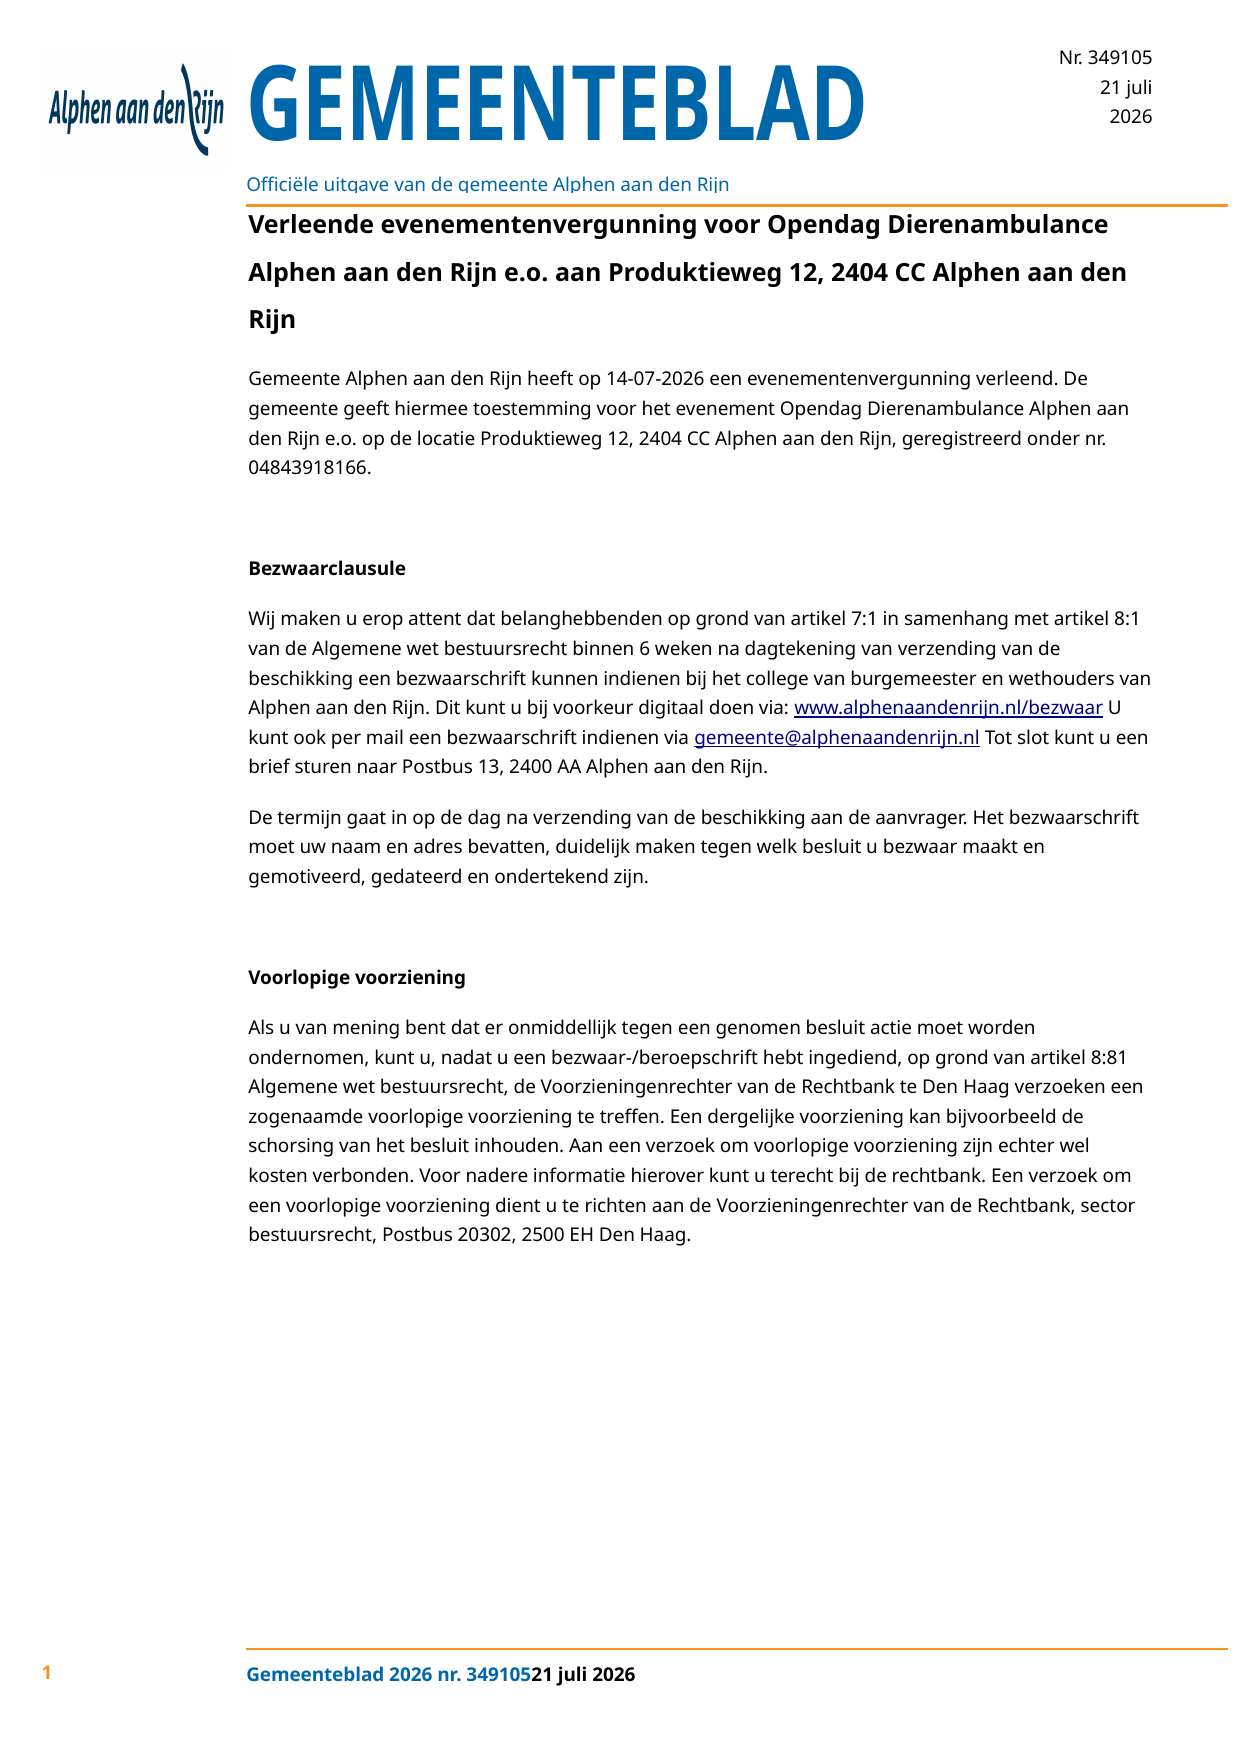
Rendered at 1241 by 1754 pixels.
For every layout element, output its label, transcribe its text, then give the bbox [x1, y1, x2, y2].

text Als u van mening bent dat er onmiddellijk tegen een genomen besluit actie moet worden ondernomen, kunt u, nadat u een bezwaar-/beroepschrift hebt ingediend, op grond van artikel 8:81 Algemene wet bestuursrecht, de Voorzieningenrechter van de Rechtbank te Den Haag verzoeken een zogenaamde voorlopige voorziening te treffen. Een dergelijke voorziening kan bijvoorbeeld de schorsing van het besluit inhouden. Aan een verzoek om voorlopige voorziening zijn echter wel kosten verbonden. Voor nadere informatie hierover kunt u terecht bij de rechtbank. Een verzoek om een voorlopige voorziening dient u te richten aan de Voorzieningenrechter van de Rechtbank, sector bestuursrecht, Postbus 20302, 2500 EH Den Haag. [248, 1014, 1152, 1247]
text Verleende evenementenvergunning voor Opendag Dierenambulance Alphen aan den Rijn e.o. aan Produktieweg 12, 2404 CC Alphen aan den Rijn [248, 207, 1152, 336]
text Bezwaarclausule [248, 555, 1152, 581]
text Gemeente Alphen aan den Rijn heeft op 14-07-2026 een evenementenvergunning verleend. De gemeente geeft hiermee toestemming voor het evenement Opendag Dierenambulance Alphen aan den Rijn e.o. op de locatie Produktieweg 12, 2404 CC Alphen aan den Rijn, geregistreerd onder nr. 04843918166. [248, 366, 1152, 480]
text De termijn gaat in op de dag na verzending van de beschikking aan de aanvrager. Het bezwaarschrift moet uw naam en adres bevatten, duidelijk maken tegen welk besluit u bezwaar maakt en gemotiveerd, gedateerd en ondertekend zijn. [248, 804, 1152, 889]
text Voorlopige voorziening [248, 964, 1152, 989]
text Wij maken u erop attent dat belanghebbenden op grond van artikel 7:1 in samenhang met artikel 8:1 van de Algemene wet bestuursrecht binnen 6 weken na dagtekening van verzending van de beschikking een bezwaarschrift kunnen indienen bij het college van burgemeester en wethouders van Alphen aan den Rijn. Dit kunt u bij voorkeur digitaal doen via: www.alphenaandenrijn.nl/bezwaar U kunt ook per mail een bezwaarschrift indienen via gemeente@alphenaandenrijn.nl Tot slot kunt u een brief sturen naar Postbus 13, 2400 AA Alphen aan den Rijn. [248, 606, 1152, 779]
picture [41, 47, 231, 172]
